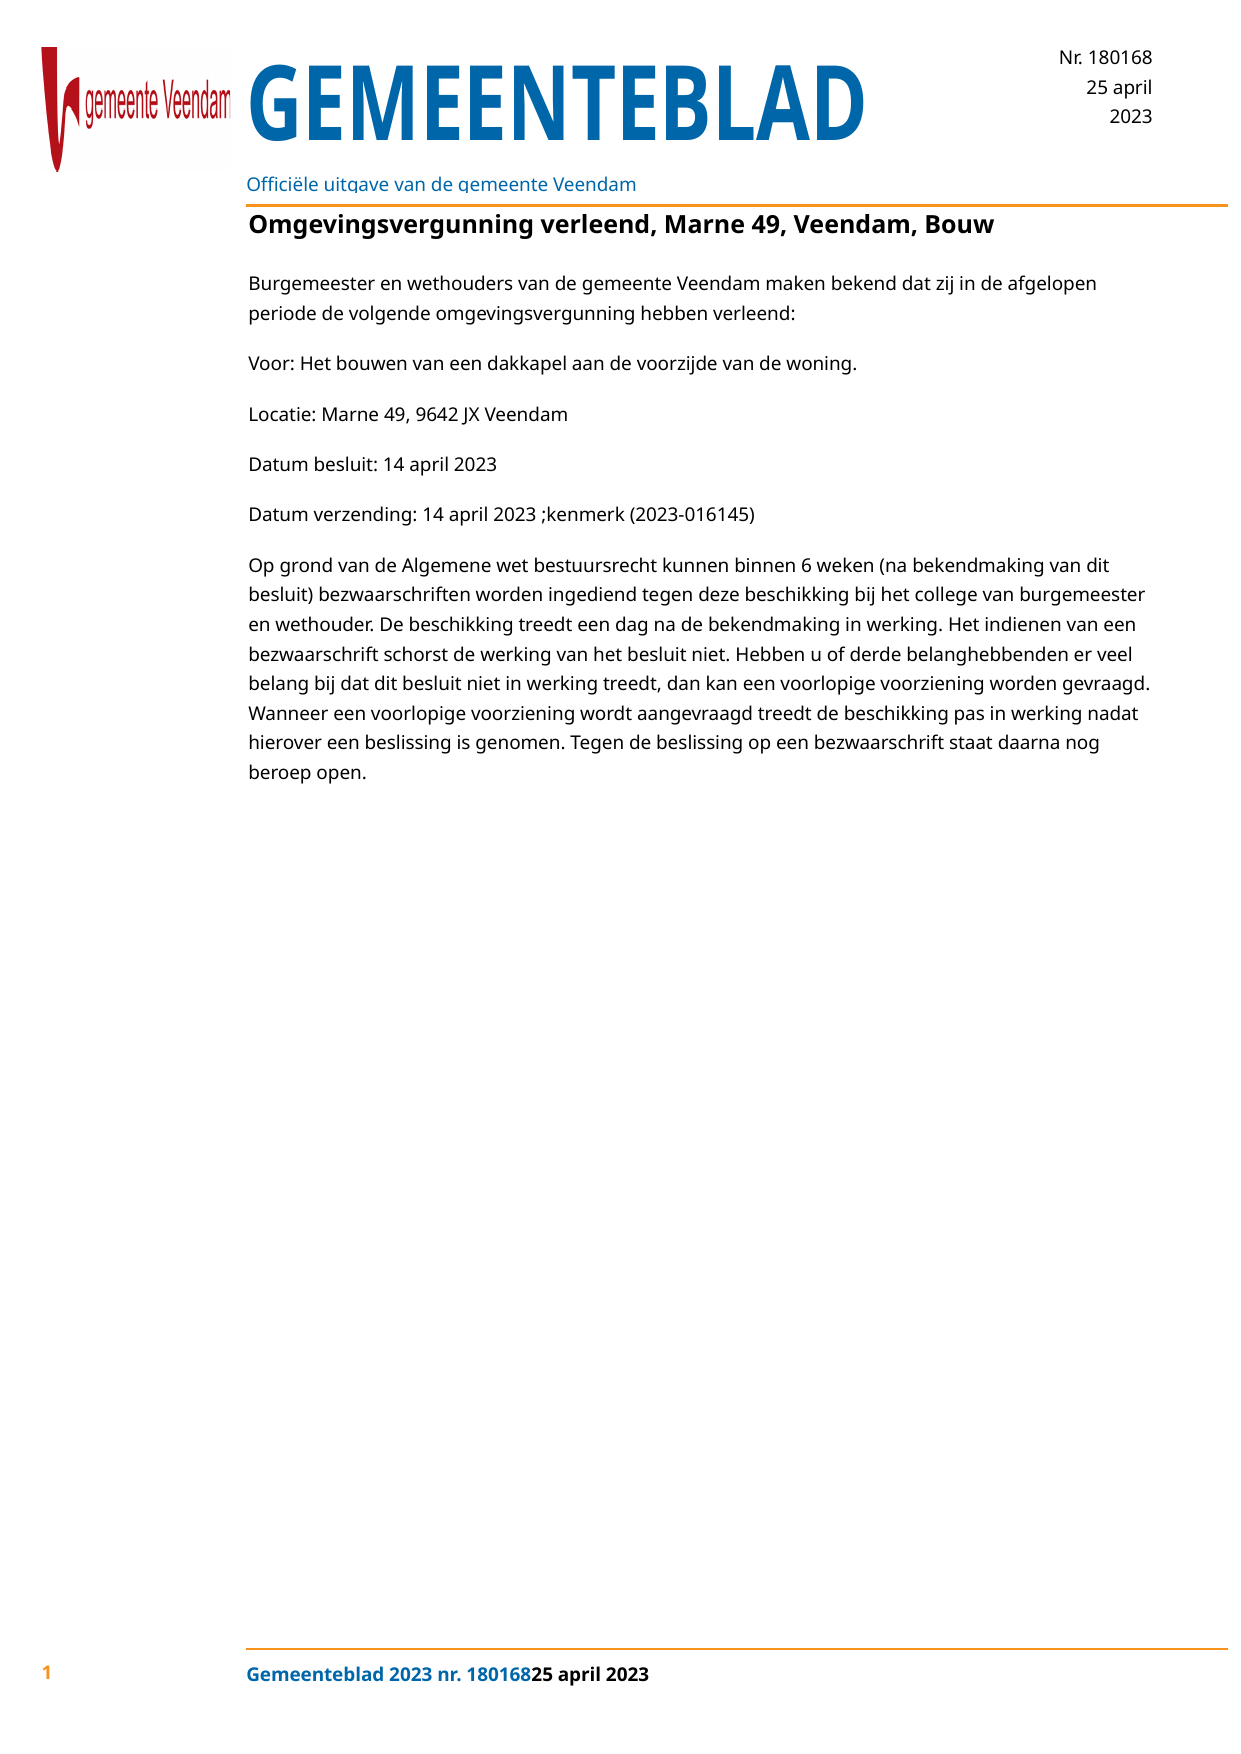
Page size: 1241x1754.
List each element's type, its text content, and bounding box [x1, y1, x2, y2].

text Op grond van de Algemene wet bestuursrecht kunnen binnen 6 weken (na bekendmaking van dit besluit) bezwaarschriften worden ingediend tegen deze beschikking bij het college van burgemeester en wethouder. De beschikking treedt een dag na de bekendmaking in werking. Het indienen van een bezwaarschrift schorst de werking van het besluit niet. Hebben u of derde belanghebbenden er veel belang bij dat dit besluit niet in werking treedt, dan kan een voorlopige voorziening worden gevraagd. Wanneer een voorlopige voorziening wordt aangevraagd treedt de beschikking pas in werking nadat hierover een beslissing is genomen. Tegen de beslissing op een bezwaarschrift staat daarna nog beroep open. [248, 552, 1152, 785]
text Omgevingsvergunning verleend, Marne 49, Veendam, Bouw [248, 207, 1152, 241]
picture [41, 47, 231, 172]
text Locatie: Marne 49, 9642 JX Veendam [248, 401, 1152, 426]
text Datum besluit: 14 april 2023 [248, 451, 1152, 477]
text Datum verzending: 14 april 2023 ;kenmerk (2023-016145) [248, 502, 1152, 527]
text Voor: Het bouwen van een dakkapel aan de voorzijde van de woning. [248, 350, 1152, 376]
text Burgemeester en wethouders van de gemeente Veendam maken bekend dat zij in de afgelopen periode de volgende omgevingsvergunning hebben verleend: [248, 270, 1152, 326]
